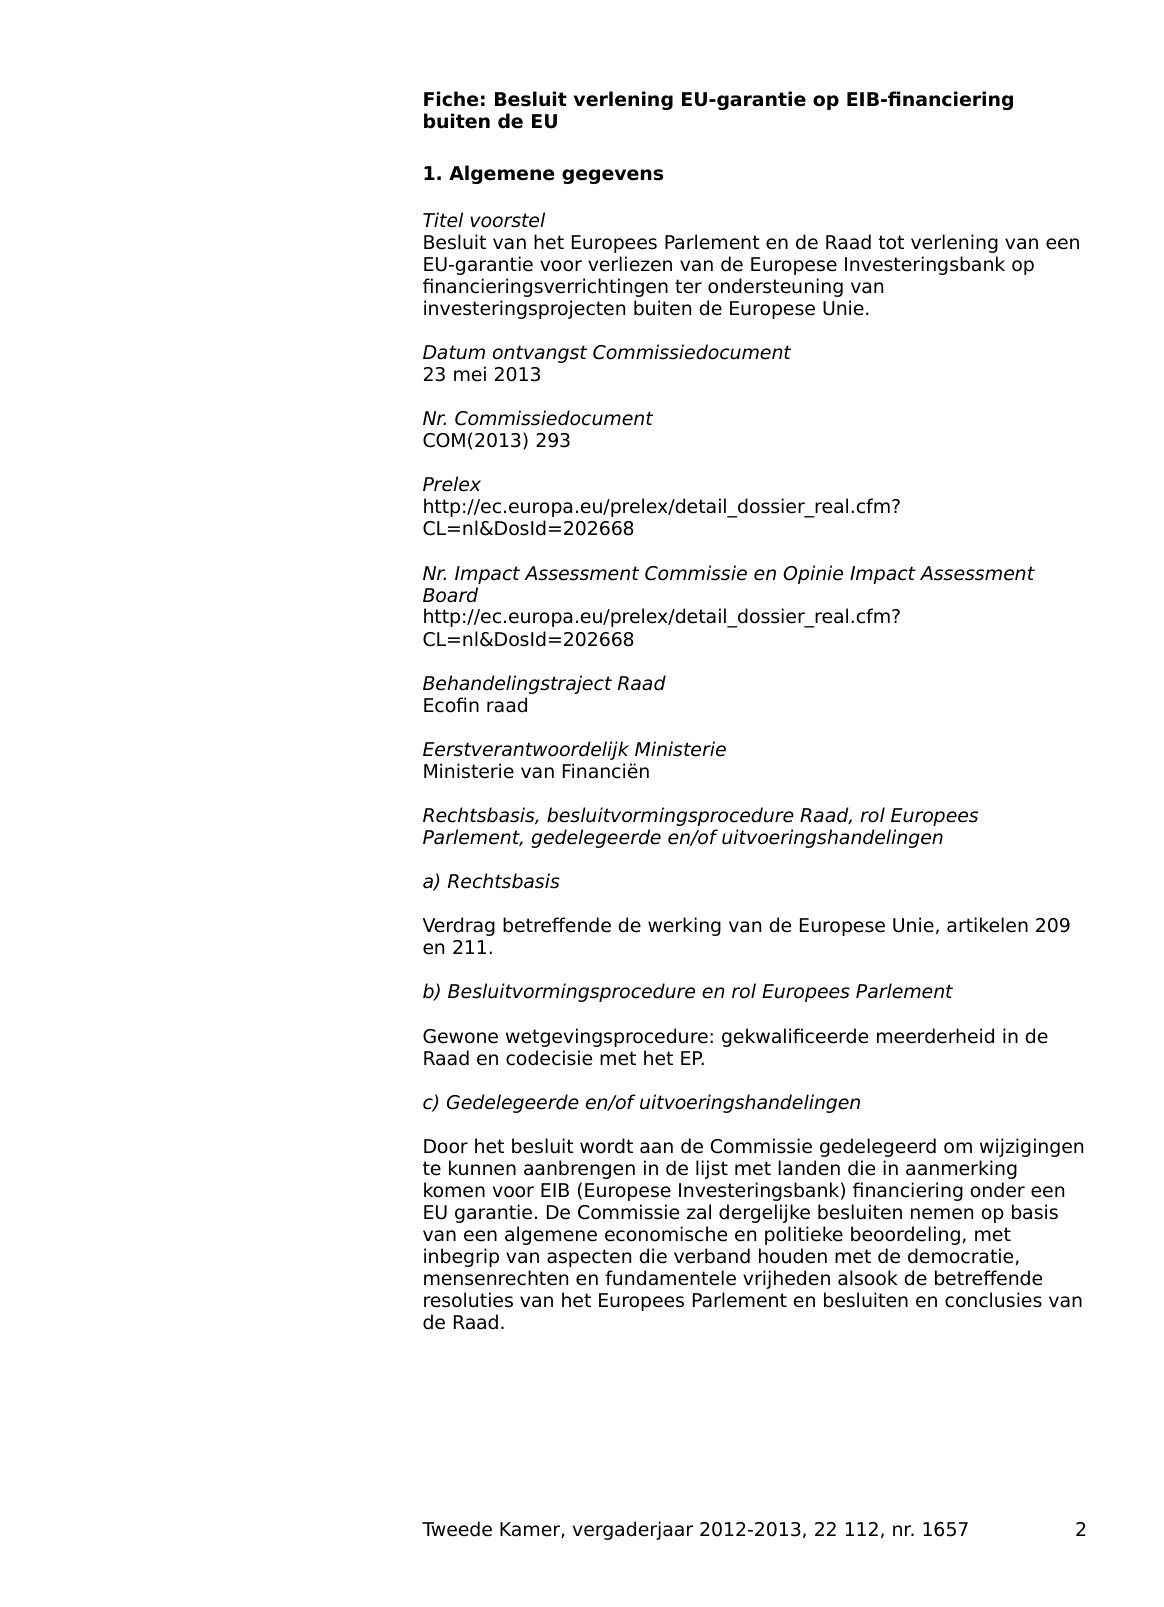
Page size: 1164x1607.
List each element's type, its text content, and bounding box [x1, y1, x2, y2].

subtitle a) Rechtsbasis [422, 871, 1087, 893]
text Titel voorstel [422, 210, 1087, 232]
text Behandelingstraject Raad [422, 673, 1087, 694]
text http://ec.europa.eu/prelex/detail_dossier_real.cfm?CL=nl&DosId=202668 [422, 496, 1087, 540]
text Besluit van het Europees Parlement en de Raad tot verlening van een EU-garantie voor verliezen van de Europese Investeringsbank op financieringsverrichtingen ter ondersteuning van investeringsprojecten buiten de Europese Unie. [422, 232, 1087, 320]
subtitle c) Gedelegeerde en/of uitvoeringshandelingen [422, 1092, 1087, 1114]
subtitle 1. Algemene gegevens [422, 163, 1087, 185]
subtitle b) Besluitvormingsprocedure en rol Europees Parlement [422, 981, 1087, 1003]
text COM(2013) 293 [422, 430, 1087, 452]
text Verdrag betreffende de werking van de Europese Unie, artikelen 209 en 211. [422, 915, 1087, 959]
text Nr. Impact Assessment Commissie en Opinie Impact Assessment Board [422, 562, 1087, 606]
text Ministerie van Financiën [422, 761, 1087, 783]
text Eerstverantwoordelijk Ministerie [422, 739, 1087, 761]
text Ecofin raad [422, 694, 1087, 717]
text Rechtsbasis, besluitvormingsprocedure Raad, rol Europees Parlement, gedelegeerde en/of uitvoeringshandelingen [422, 805, 1087, 849]
text Prelex [422, 474, 1087, 496]
text Nr. Commissiedocument [422, 408, 1087, 430]
subtitle Fiche: Besluit verlening EU-garantie op EIB-financiering buiten de EU [422, 89, 1087, 133]
text Gewone wetgevingsprocedure: gekwalificeerde meerderheid in de Raad en codecisie met het EP. [422, 1026, 1087, 1069]
text Door het besluit wordt aan de Commissie gedelegeerd om wijzigingen te kunnen aanbrengen in de lijst met landen die in aanmerking komen voor EIB (Europese Investeringsbank) financiering onder een EU garantie. De Commissie zal dergelijke besluiten nemen op basis van een algemene economische en politieke beoordeling, met inbegrip van aspecten die verband houden met de democratie, mensenrechten en fundamentele vrijheden alsook de betreffende resoluties van het Europees Parlement en besluiten en conclusies van de Raad. [422, 1136, 1087, 1334]
text 23 mei 2013 [422, 364, 1087, 386]
text Datum ontvangst Commissiedocument [422, 342, 1087, 364]
text http://ec.europa.eu/prelex/detail_dossier_real.cfm?CL=nl&DosId=202668 [422, 606, 1087, 650]
